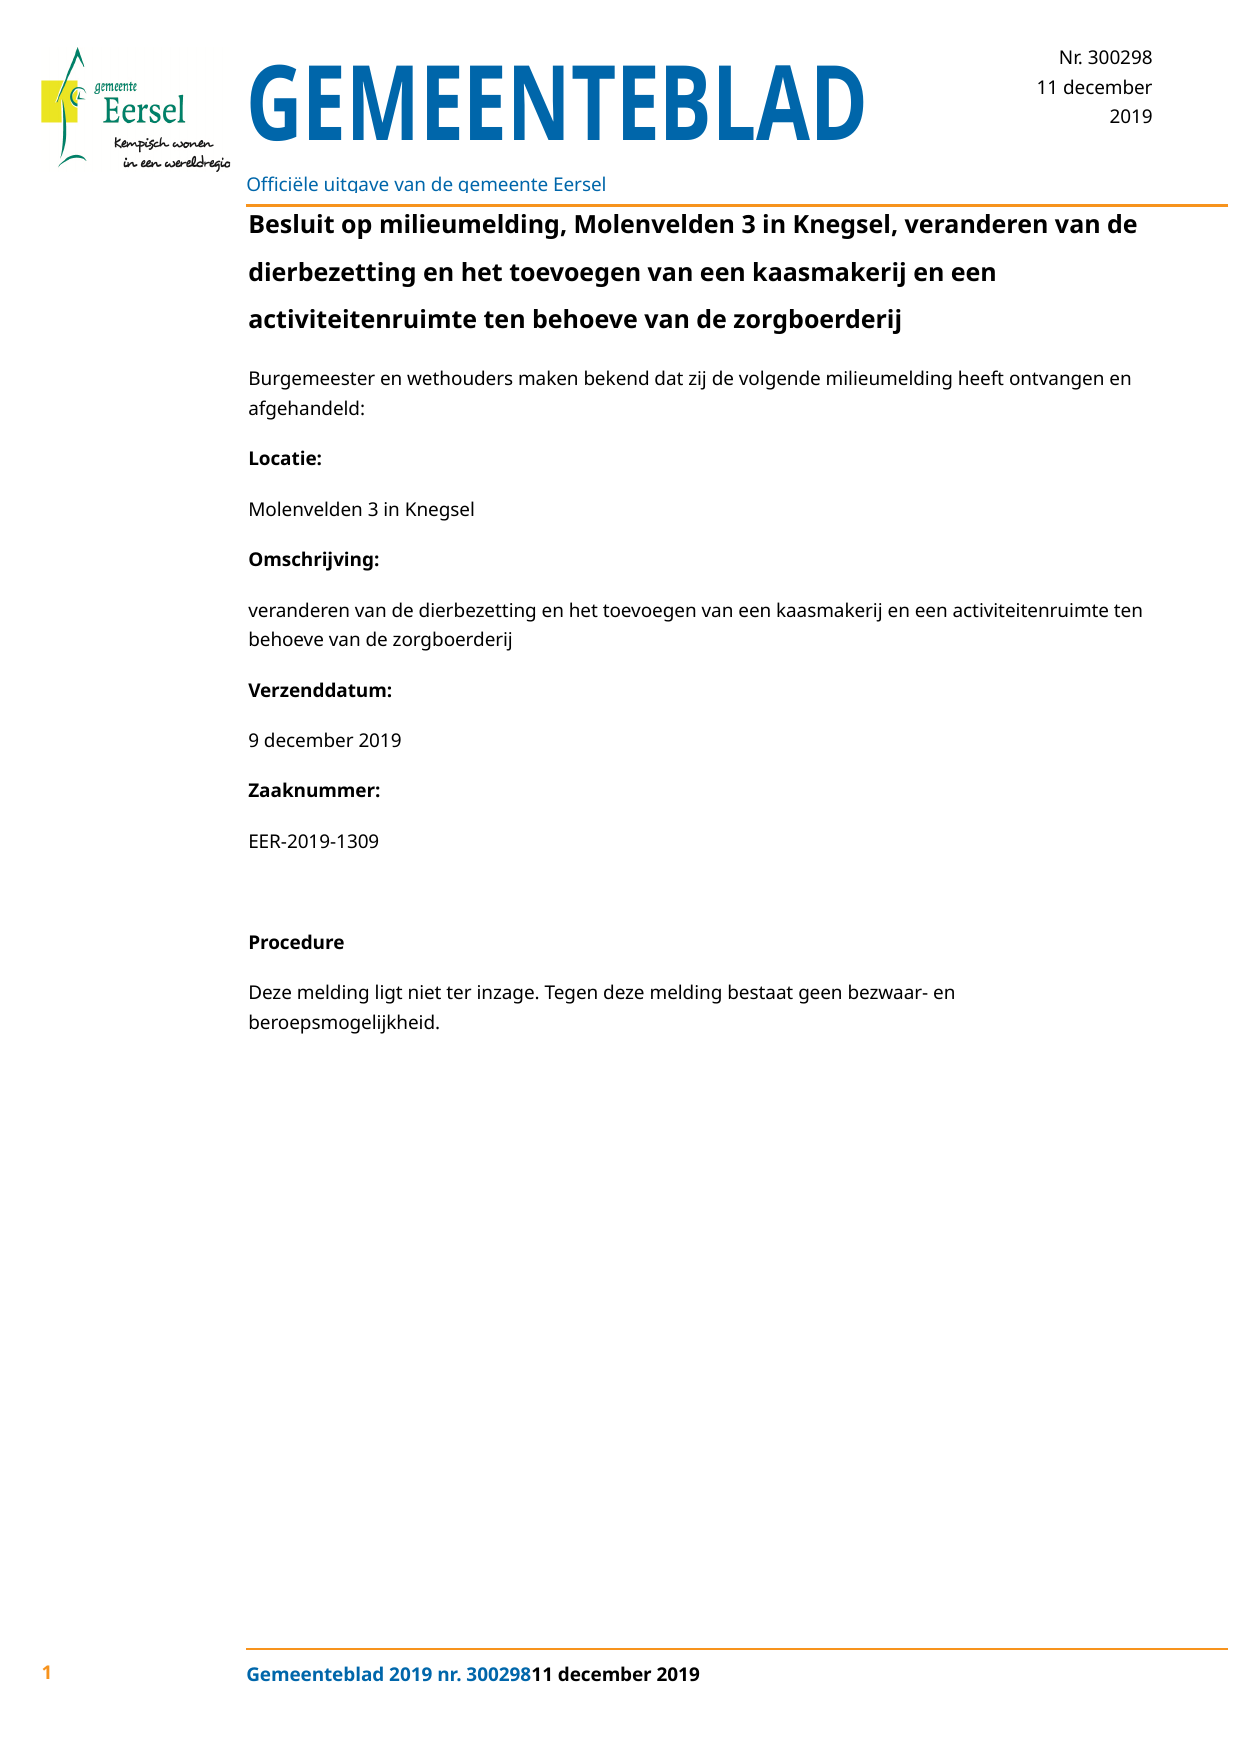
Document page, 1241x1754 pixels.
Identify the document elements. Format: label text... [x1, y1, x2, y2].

text Deze melding ligt niet ter inzage. Tegen deze melding bestaat geen bezwaar- en beroepsmogelijkheid. [248, 979, 1152, 1034]
text Burgemeester en wethouders maken bekend dat zij de volgende milieumelding heeft ontvangen en afgehandeld: [248, 366, 1152, 421]
text Verzenddatum: [248, 677, 1152, 702]
text veranderen van de dierbezetting en het toevoegen van een kaasmakerij en een activiteitenruimte ten behoeve van de zorgboerderij [248, 597, 1152, 652]
text Zaaknummer: [248, 778, 1152, 803]
text Besluit op milieumelding, Molenvelden 3 in Knegsel, veranderen van de dierbezetting en het toevoegen van een kaasmakerij en een activiteitenruimte ten behoeve van de zorgboerderij [248, 207, 1152, 336]
text Procedure [248, 929, 1152, 954]
text Locatie: [248, 446, 1152, 471]
text Omschrijving: [248, 546, 1152, 572]
text Molenvelden 3 in Knegsel [248, 496, 1152, 522]
picture [41, 47, 231, 172]
text 9 december 2019 [248, 727, 1152, 753]
text EER-2019-1309 [248, 828, 1152, 854]
